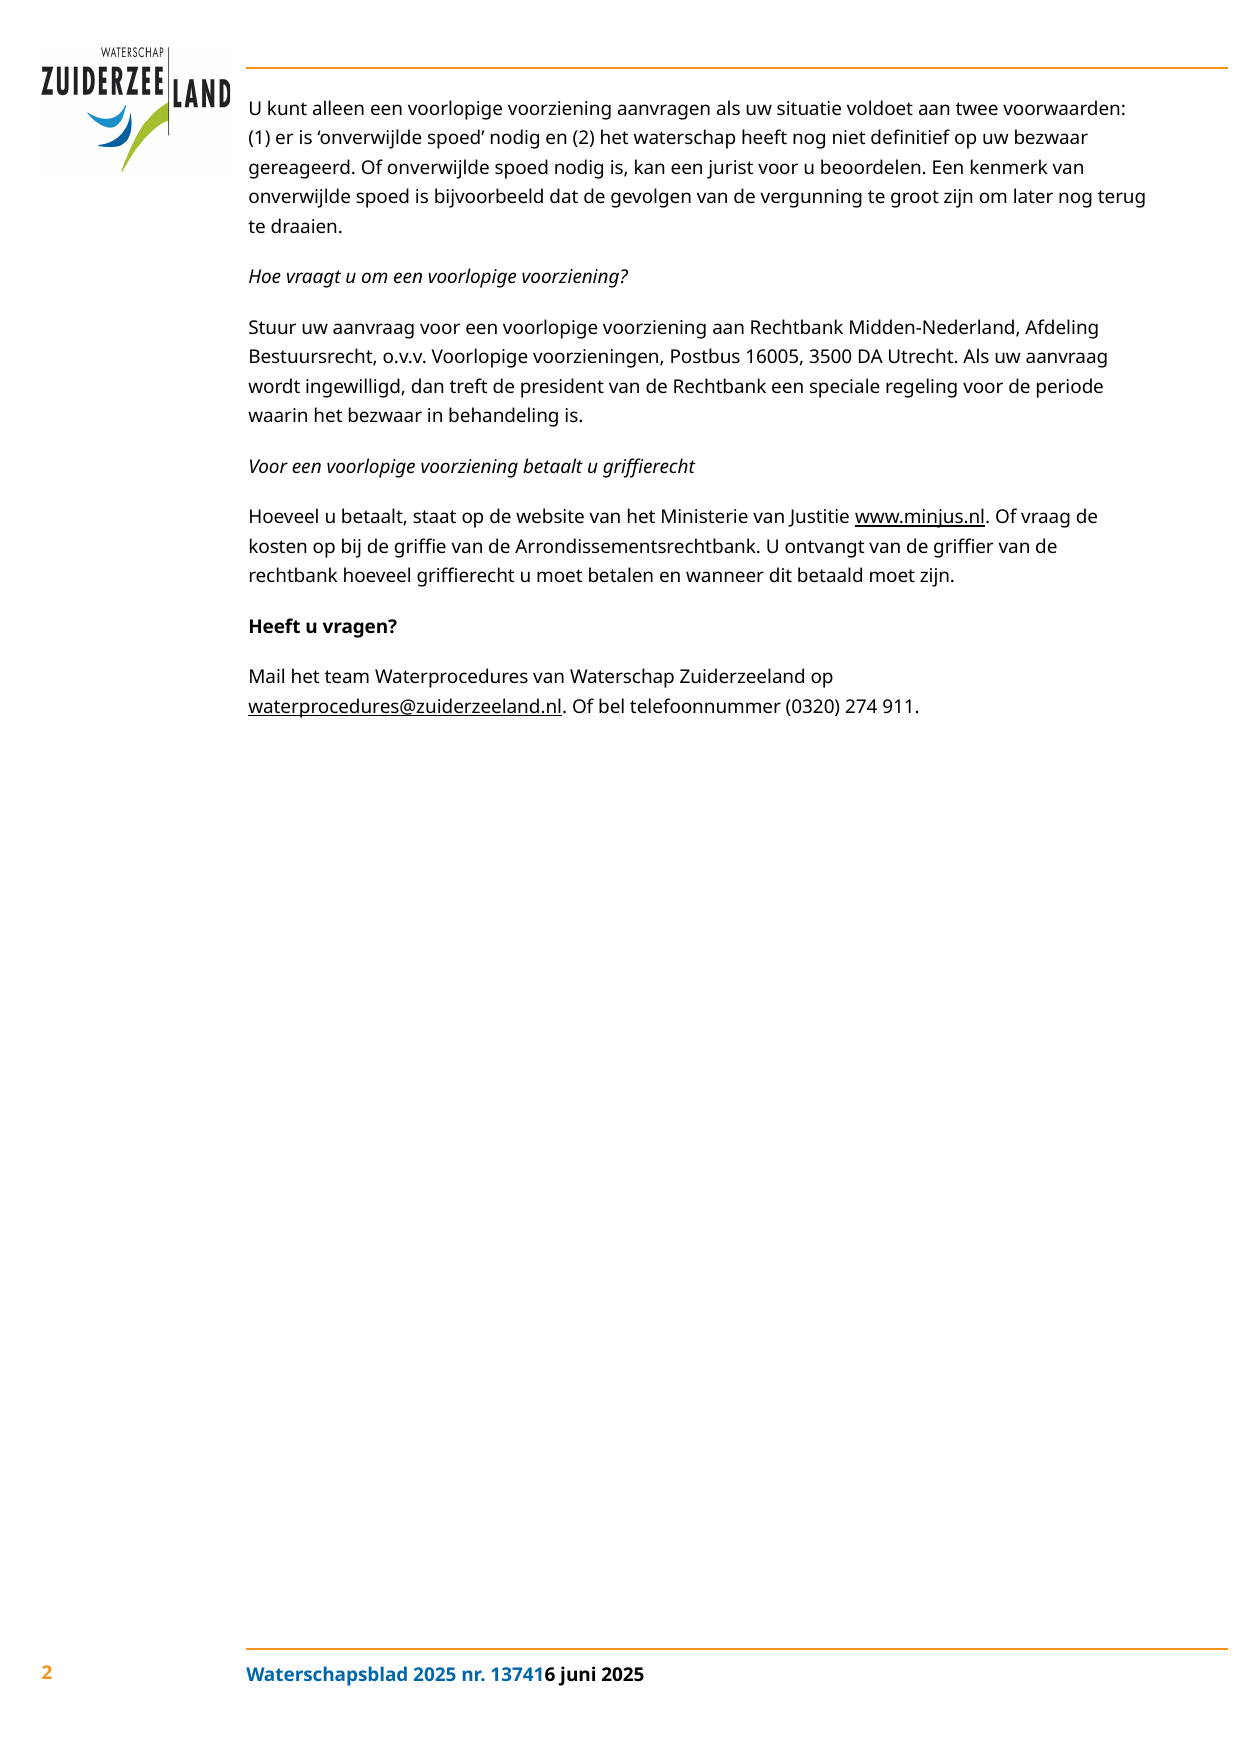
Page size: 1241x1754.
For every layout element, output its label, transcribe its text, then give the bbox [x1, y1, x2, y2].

text Hoe vraagt u om een voorlopige voorziening? [248, 263, 1152, 289]
text Voor een voorlopige voorziening betaalt u griffierecht [248, 453, 1152, 479]
picture [41, 47, 231, 172]
text Heeft u vragen? [248, 613, 1152, 639]
text Stuur uw aanvraag voor een voorlopige voorziening aan Rechtbank Midden-Nederland, Afdeling Bestuursrecht, o.v.v. Voorlopige voorzieningen, Postbus 16005, 3500 DA Utrecht. Als uw aanvraag wordt ingewilligd, dan treft de president van de Rechtbank een speciale regeling voor de periode waarin het bezwaar in behandeling is. [248, 314, 1152, 428]
text Mail het team Waterprocedures van Waterschap Zuiderzeeland op waterprocedures@zuiderzeeland.nl. Of bel telefoonnummer (0320) 274 911. [248, 663, 1152, 719]
text Hoeveel u betaalt, staat op de website van het Ministerie van Justitie www.minjus.nl. Of vraag de kosten op bij de griffie van de Arrondissementsrechtbank. U ontvangt van de griffier van de rechtbank hoeveel griffierecht u moet betalen en wanneer dit betaald moet zijn. [248, 503, 1152, 588]
text U kunt alleen een voorlopige voorziening aanvragen als uw situatie voldoet aan twee voorwaarden: (1) er is ‘onverwijlde spoed’ nodig en (2) het waterschap heeft nog niet definitief op uw bezwaar gereageerd. Of onverwijlde spoed nodig is, kan een jurist voor u beoordelen. Een kenmerk van onverwijlde spoed is bijvoorbeeld dat de gevolgen van de vergunning te groot zijn om later nog terug te draaien. [248, 95, 1152, 239]
